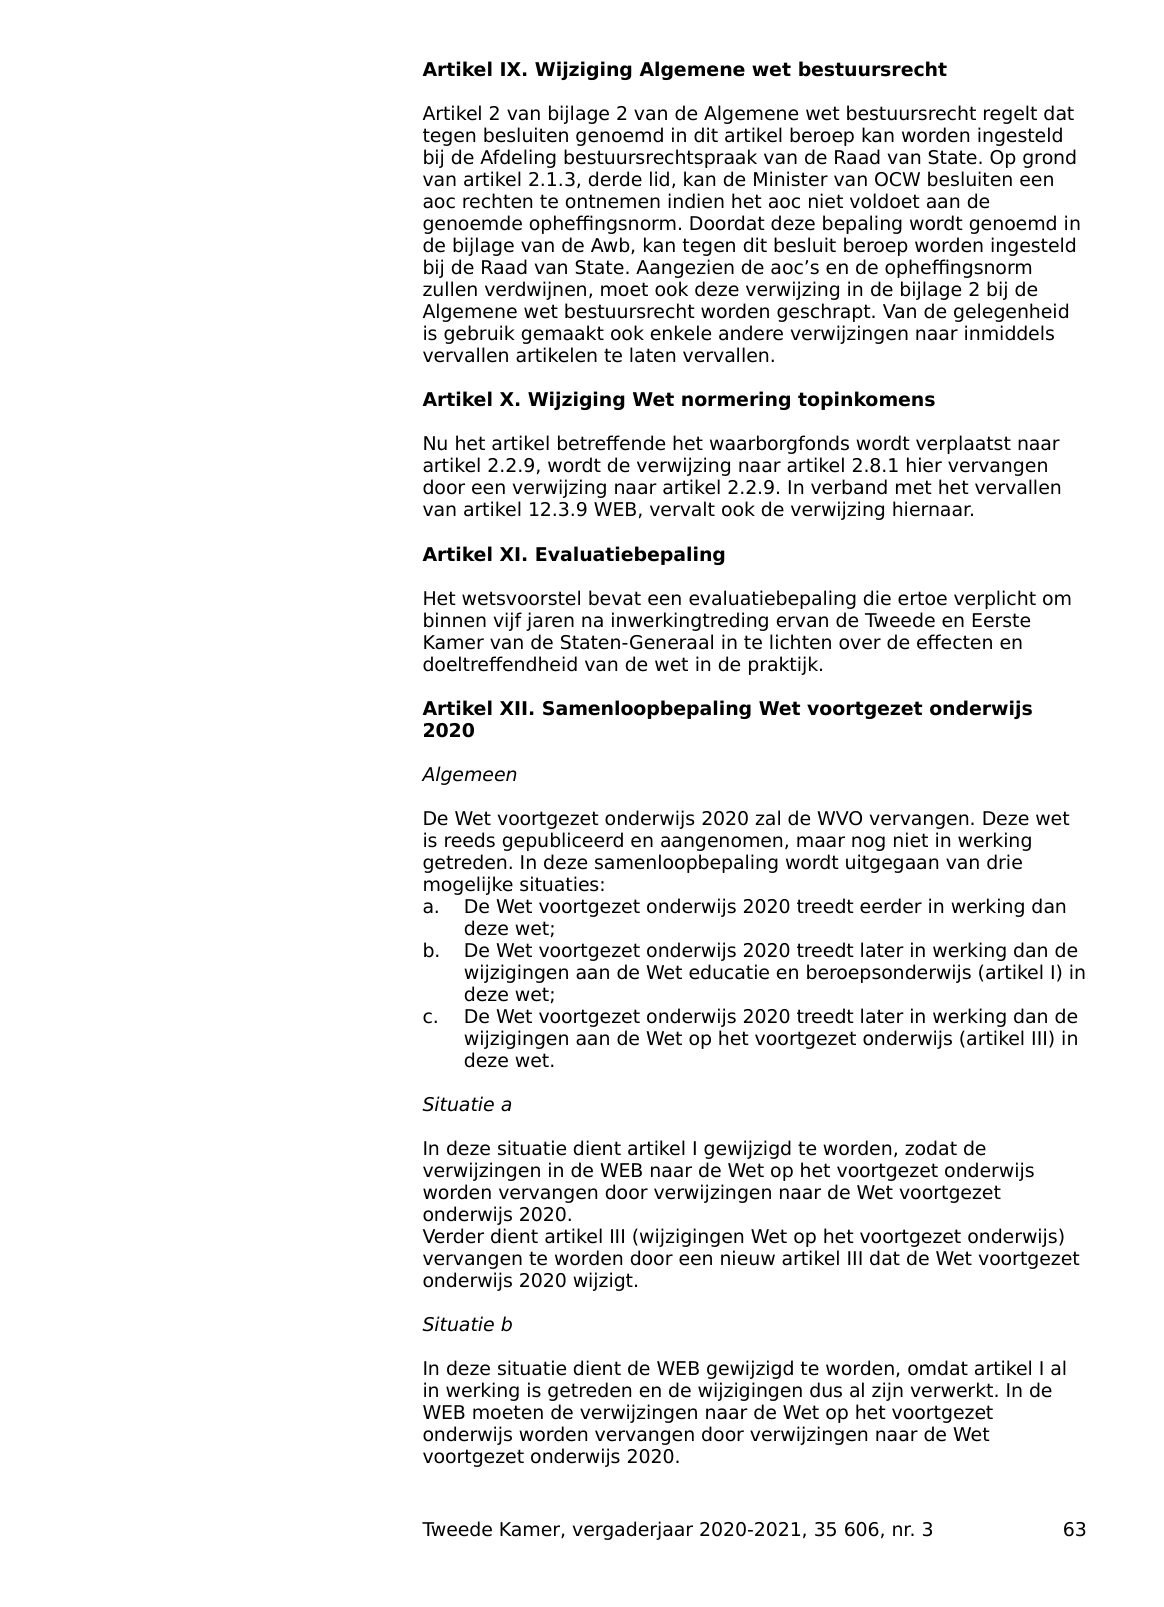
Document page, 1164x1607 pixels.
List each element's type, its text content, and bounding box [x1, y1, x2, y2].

text In deze situatie dient de WEB gewijzigd te worden, omdat artikel I al in werking is getreden en de wijzigingen dus al zijn verwerkt. In de WEB moeten de verwijzingen naar de Wet op het voortgezet onderwijs worden vervangen door verwijzingen naar de Wet voortgezet onderwijs 2020. [422, 1358, 1087, 1468]
subtitle Artikel IX. Wijziging Algemene wet bestuursrecht [422, 59, 1087, 81]
text Verder dient artikel III (wijzigingen Wet op het voortgezet onderwijs) vervangen te worden door een nieuw artikel III dat de Wet voortgezet onderwijs 2020 wijzigt. [422, 1226, 1087, 1292]
text c. De Wet voortgezet onderwijs 2020 treedt later in werking dan de wijzigingen aan de Wet op het voortgezet onderwijs (artikel III) in deze wet. [422, 1006, 1087, 1072]
subtitle Artikel XII. Samenloopbepaling Wet voortgezet onderwijs 2020 [422, 698, 1087, 742]
text Artikel 2 van bijlage 2 van de Algemene wet bestuursrecht regelt dat tegen besluiten genoemd in dit artikel beroep kan worden ingesteld bij de Afdeling bestuursrechtspraak van de Raad van State. Op grond van artikel 2.1.3, derde lid, kan de Minister van OCW besluiten een aoc rechten te ontnemen indien het aoc niet voldoet aan de genoemde opheffingsnorm. Doordat deze bepaling wordt genoemd in de bijlage van de Awb, kan tegen dit besluit beroep worden ingesteld bij de Raad van State. Aangezien de aoc’s en de opheffingsnorm zullen verdwijnen, moet ook deze verwijzing in de bijlage 2 bij de Algemene wet bestuursrecht worden geschrapt. Van de gelegenheid is gebruik gemaakt ook enkele andere verwijzingen naar inmiddels vervallen artikelen te laten vervallen. [422, 103, 1087, 367]
text Nu het artikel betreffende het waarborgfonds wordt verplaatst naar artikel 2.2.9, wordt de verwijzing naar artikel 2.8.1 hier vervangen door een verwijzing naar artikel 2.2.9. In verband met het vervallen van artikel 12.3.9 WEB, vervalt ook de verwijzing hiernaar. [422, 433, 1087, 521]
subtitle Algemeen [422, 764, 1087, 786]
text Het wetsvoorstel bevat een evaluatiebepaling die ertoe verplicht om binnen vijf jaren na inwerkingtreding ervan de Tweede en Eerste Kamer van de Staten-Generaal in te lichten over de effecten en doeltreffendheid van de wet in de praktijk. [422, 588, 1087, 676]
text De Wet voortgezet onderwijs 2020 zal de WVO vervangen. Deze wet is reeds gepubliceerd en aangenomen, maar nog niet in werking getreden. In deze samenloopbepaling wordt uitgegaan van drie mogelijke situaties: [422, 808, 1087, 896]
subtitle Situatie a [422, 1094, 1087, 1116]
text b. De Wet voortgezet onderwijs 2020 treedt later in werking dan de wijzigingen aan de Wet educatie en beroepsonderwijs (artikel I) in deze wet; [422, 940, 1087, 1006]
subtitle Artikel X. Wijziging Wet normering topinkomens [422, 389, 1087, 411]
subtitle Artikel XI. Evaluatiebepaling [422, 543, 1087, 565]
text In deze situatie dient artikel I gewijzigd te worden, zodat de verwijzingen in de WEB naar de Wet op het voortgezet onderwijs worden vervangen door verwijzingen naar de Wet voortgezet onderwijs 2020. [422, 1138, 1087, 1226]
text a. De Wet voortgezet onderwijs 2020 treedt eerder in werking dan deze wet; [422, 896, 1087, 940]
subtitle Situatie b [422, 1314, 1087, 1336]
